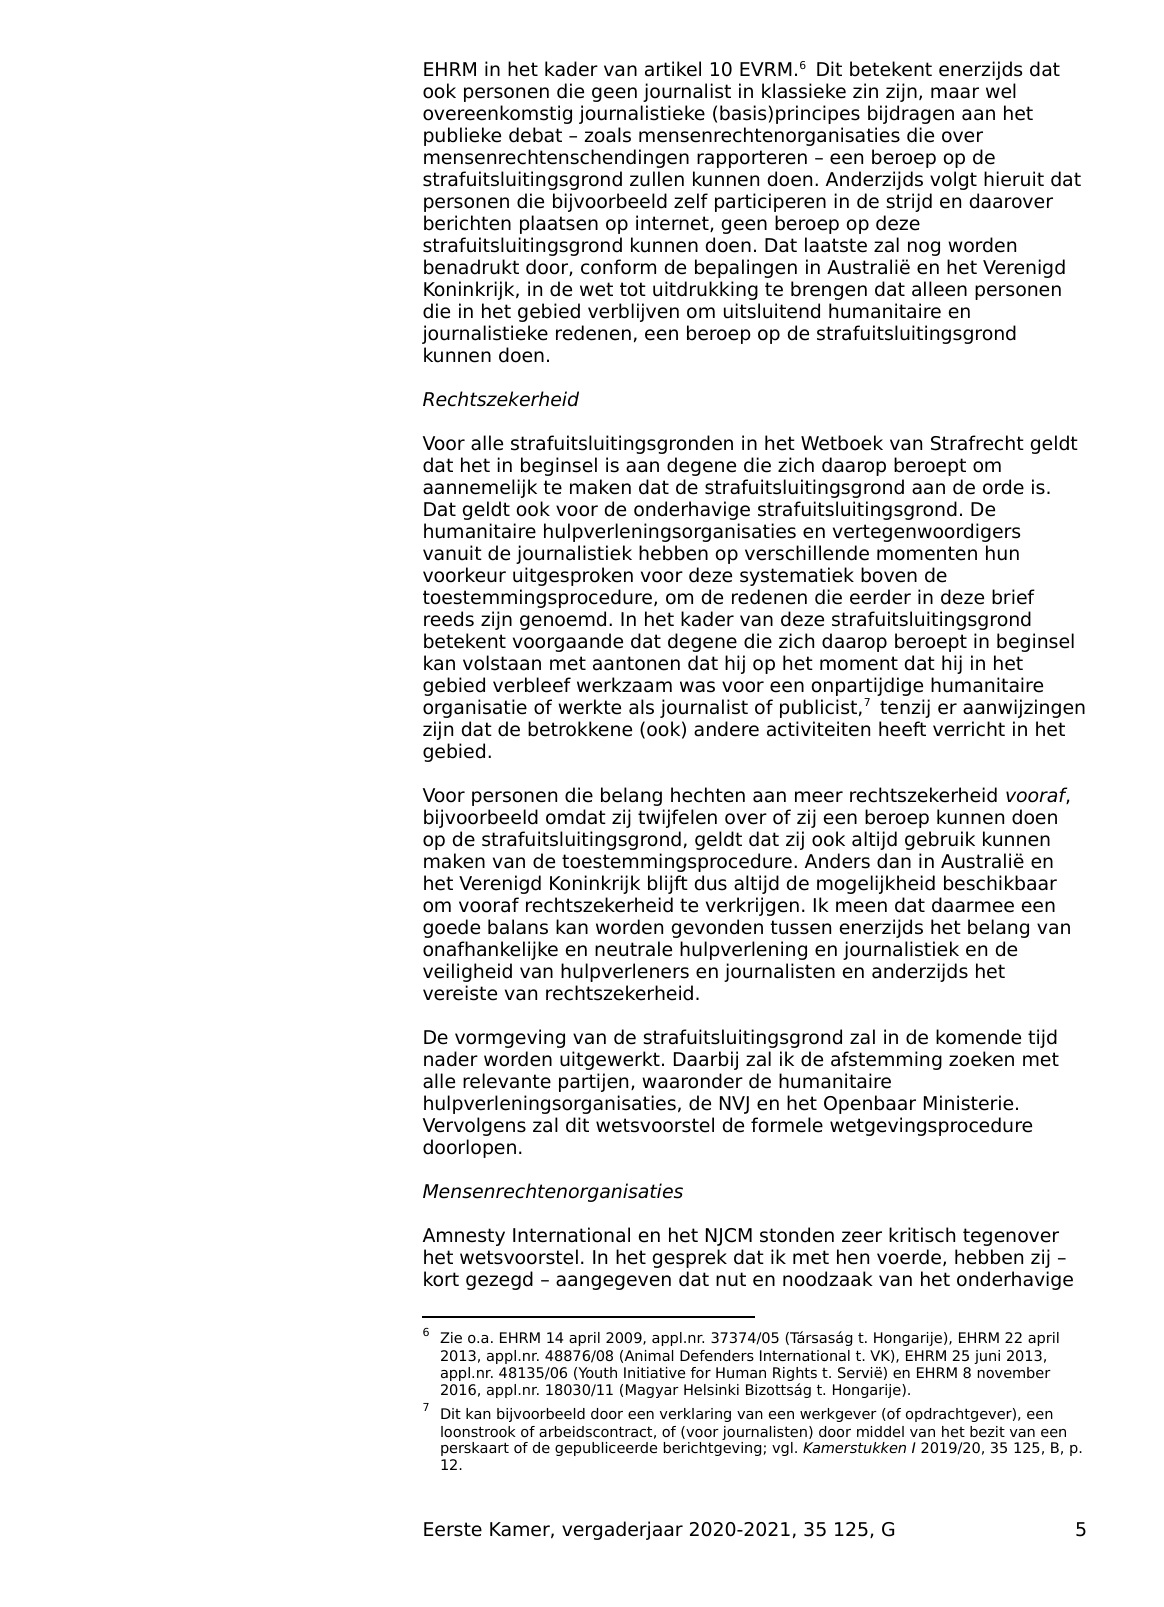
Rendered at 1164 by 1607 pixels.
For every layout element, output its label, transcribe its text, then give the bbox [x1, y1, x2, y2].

text Voor alle strafuitsluitingsgronden in het Wetboek van Strafrecht geldt dat het in beginsel is aan degene die zich daarop beroept om aannemelijk te maken dat de strafuitsluitingsgrond aan de orde is. Dat geldt ook voor de onderhavige strafuitsluitingsgrond. De humanitaire hulpverleningsorganisaties en vertegenwoordigers vanuit de journalistiek hebben op verschillende momenten hun voorkeur uitgesproken voor deze systematiek boven de toestemmingsprocedure, om de redenen die eerder in deze brief reeds zijn genoemd. In het kader van deze strafuitsluitingsgrond betekent voorgaande dat degene die zich daarop beroept in beginsel kan volstaan met aantonen dat hij op het moment dat hij in het gebied verbleef werkzaam was voor een onpartijdige humanitaire organisatie of werkte als journalist of publicist, tenzij er aanwijzingen zijn dat de betrokkene (ook) andere activiteiten heeft verricht in het gebied. [422, 433, 1087, 763]
text Zie o.a. EHRM 14 april 2009, appl.nr. 37374/05 (Társaság t. Hongarije), EHRM 22 april 2013, appl.nr. 48876/08 (Animal Defenders International t. VK), EHRM 25 juni 2013, appl.nr. 48135/06 (Youth Initiative for Human Rights t. Servië) en EHRM 8 november 2016, appl.nr. 18030/11 (Magyar Helsinki Bizottság t. Hongarije). [422, 1326, 1087, 1399]
subtitle Mensenrechtenorganisaties [422, 1181, 1087, 1203]
text EHRM in het kader van artikel 10 EVRM. Dit betekent enerzijds dat ook personen die geen journalist in klassieke zin zijn, maar wel overeenkomstig journalistieke (basis)principes bijdragen aan het publieke debat – zoals mensenrechtenorganisaties die over mensenrechtenschendingen rapporteren – een beroep op de strafuitsluitingsgrond zullen kunnen doen. Anderzijds volgt hieruit dat personen die bijvoorbeeld zelf participeren in de strijd en daarover berichten plaatsen op internet, geen beroep op deze strafuitsluitingsgrond kunnen doen. Dat laatste zal nog worden benadrukt door, conform de bepalingen in Australië en het Verenigd Koninkrijk, in de wet tot uitdrukking te brengen dat alleen personen die in het gebied verblijven om uitsluitend humanitaire en journalistieke redenen, een beroep op de strafuitsluitingsgrond kunnen doen. [422, 59, 1087, 367]
subtitle Rechtszekerheid [422, 389, 1087, 411]
text Voor personen die belang hechten aan meer rechtszekerheid vooraf, bijvoorbeeld omdat zij twijfelen over of zij een beroep kunnen doen op de strafuitsluitingsgrond, geldt dat zij ook altijd gebruik kunnen maken van de toestemmingsprocedure. Anders dan in Australië en het Verenigd Koninkrijk blijft dus altijd de mogelijkheid beschikbaar om vooraf rechtszekerheid te verkrijgen. Ik meen dat daarmee een goede balans kan worden gevonden tussen enerzijds het belang van onafhankelijke en neutrale hulpverlening en journalistiek en de veiligheid van hulpverleners en journalisten en anderzijds het vereiste van rechtszekerheid. [422, 785, 1087, 1005]
text De vormgeving van de strafuitsluitingsgrond zal in de komende tijd nader worden uitgewerkt. Daarbij zal ik de afstemming zoeken met alle relevante partijen, waaronder de humanitaire hulpverleningsorganisaties, de NVJ en het Openbaar Ministerie. Vervolgens zal dit wetsvoorstel de formele wetgevingsprocedure doorlopen. [422, 1027, 1087, 1159]
text Amnesty International en het NJCM stonden zeer kritisch tegenover het wetsvoorstel. In het gesprek dat ik met hen voerde, hebben zij – kort gezegd – aangegeven dat nut en noodzaak van het onderhavige [422, 1225, 1087, 1291]
text Dit kan bijvoorbeeld door een verklaring van een werkgever (of opdrachtgever), een loonstrook of arbeidscontract, of (voor journalisten) door middel van het bezit van een perskaart of de gepubliceerde berichtgeving; vgl. Kamerstukken I 2019/20, 35 125, B, p. 12. [422, 1402, 1087, 1474]
